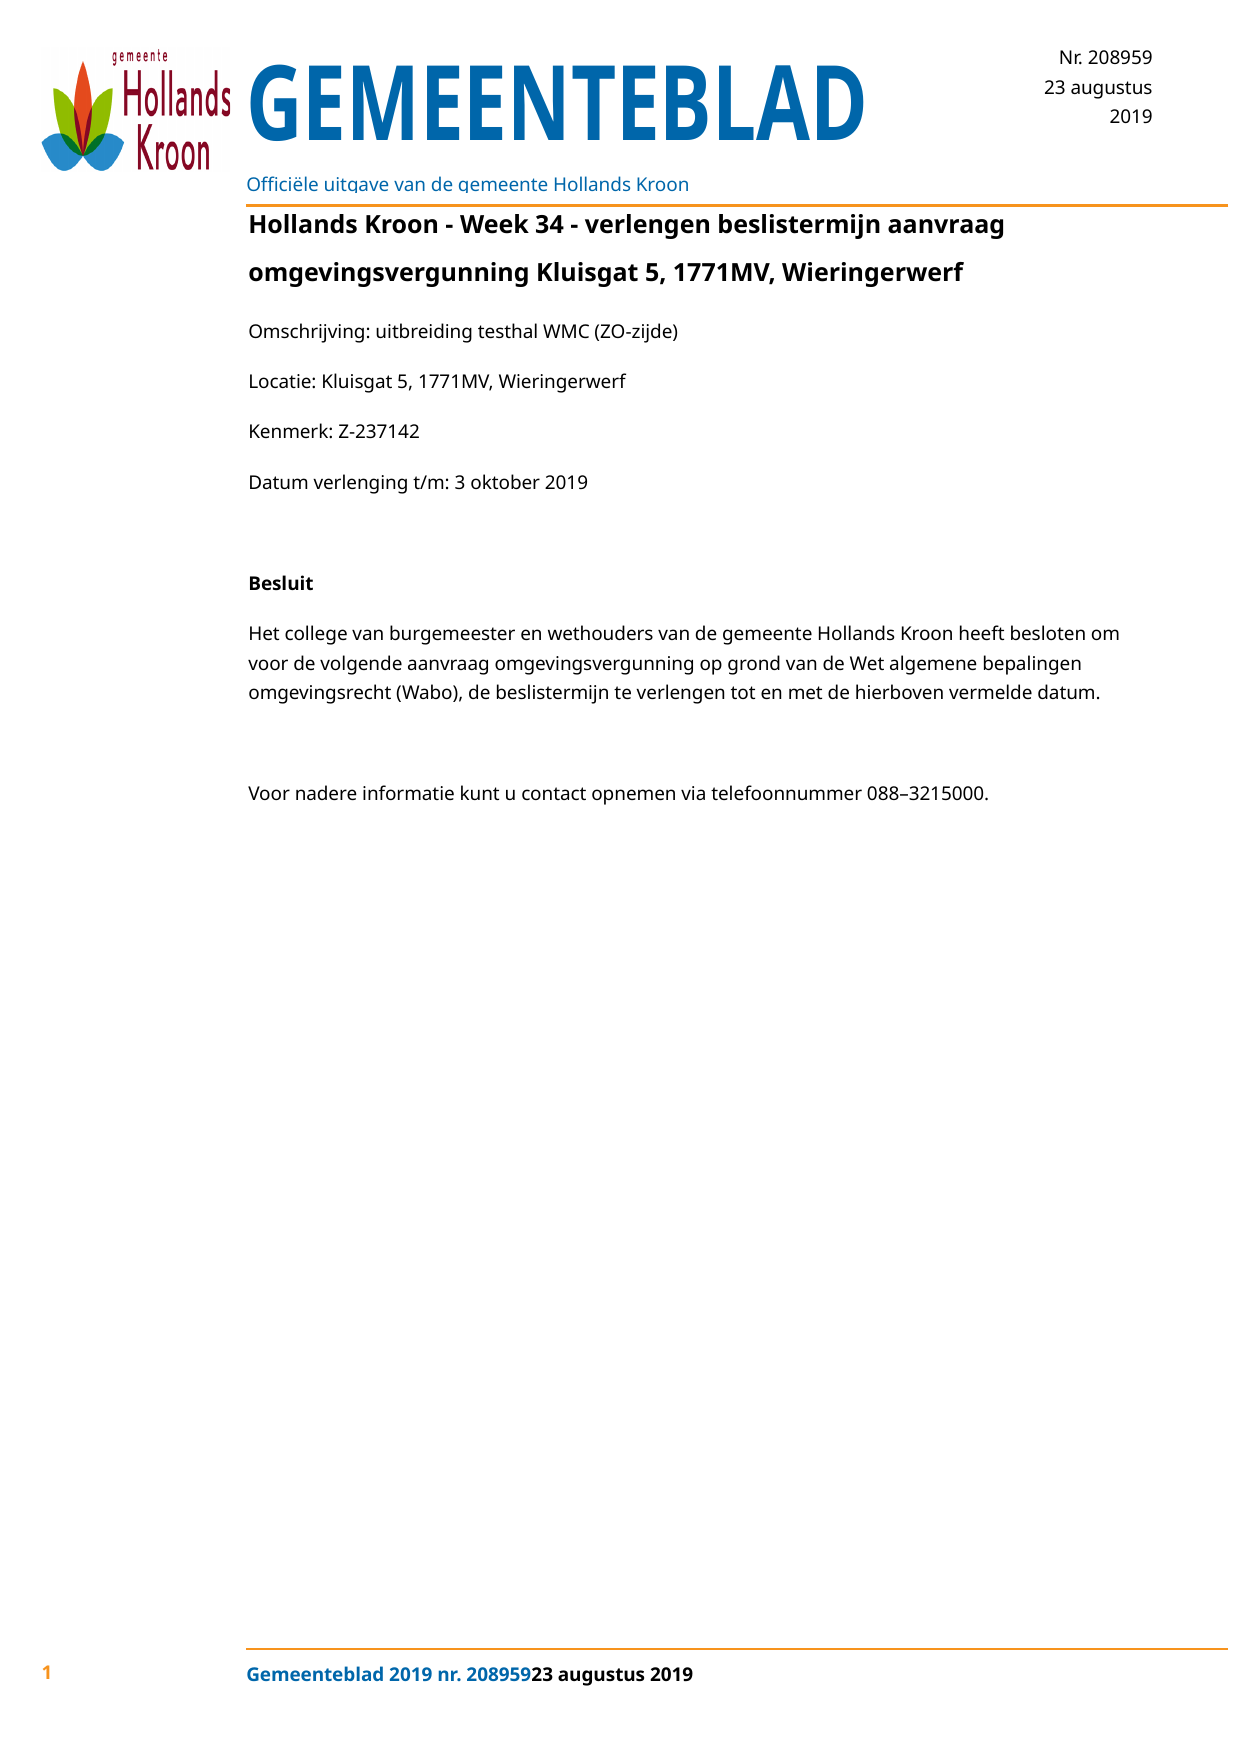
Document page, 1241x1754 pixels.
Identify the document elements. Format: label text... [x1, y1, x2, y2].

text Locatie: Kluisgat 5, 1771MV, Wieringerwerf [248, 368, 1152, 394]
text Besluit [248, 570, 1152, 596]
text Kenmerk: Z-237142 [248, 419, 1152, 444]
text Voor nadere informatie kunt u contact opnemen via telefoonnummer 088–3215000. [248, 780, 1152, 806]
text Hollands Kroon - Week 34 - verlengen beslistermijn aanvraag omgevingsvergunning Kluisgat 5, 1771MV, Wieringerwerf [248, 207, 1152, 288]
text Datum verlenging t/m: 3 oktober 2019 [248, 469, 1152, 495]
text Het college van burgemeester en wethouders van de gemeente Hollands Kroon heeft besloten om voor de volgende aanvraag omgevingsvergunning op grond van de Wet algemene bepalingen omgevingsrecht (Wabo), de beslistermijn te verlengen tot en met de hierboven vermelde datum. [248, 620, 1152, 705]
text Omschrijving: uitbreiding testhal WMC (ZO-zijde) [248, 318, 1152, 344]
picture [41, 47, 231, 172]
